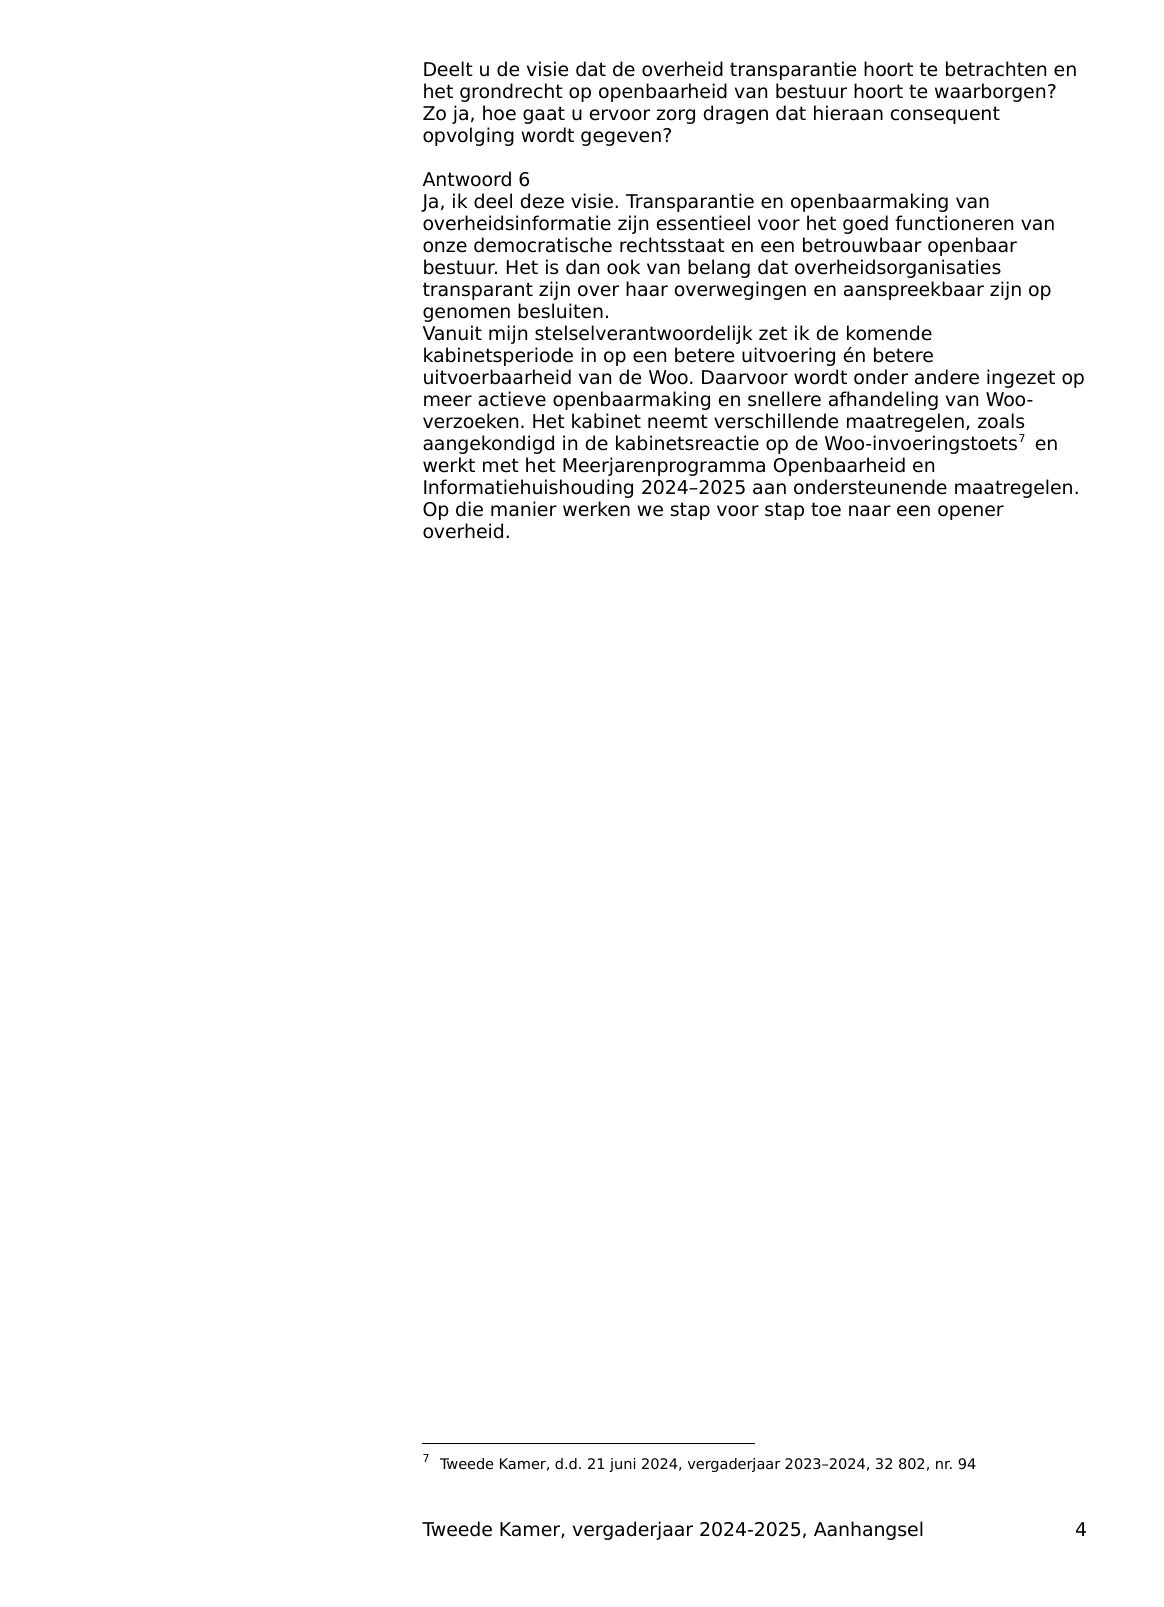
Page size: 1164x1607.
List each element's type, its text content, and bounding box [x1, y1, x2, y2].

text Deelt u de visie dat de overheid transparantie hoort te betrachten en het grondrecht op openbaarheid van bestuur hoort te waarborgen? Zo ja, hoe gaat u ervoor zorg dragen dat hieraan consequent opvolging wordt gegeven? [422, 59, 1087, 147]
text Vanuit mijn stelselverantwoordelijk zet ik de komende kabinetsperiode in op een betere uitvoering én betere uitvoerbaarheid van de Woo. Daarvoor wordt onder andere ingezet op meer actieve openbaarmaking en snellere afhandeling van Woo-verzoeken. Het kabinet neemt verschillende maatregelen, zoals aangekondigd in de kabinetsreactie op de Woo-invoeringstoets en werkt met het Meerjarenprogramma Openbaarheid en Informatiehuishouding 2024–2025 aan ondersteunende maatregelen. Op die manier werken we stap voor stap toe naar een opener overheid. [422, 323, 1087, 543]
text Ja, ik deel deze visie. Transparantie en openbaarmaking van overheidsinformatie zijn essentieel voor het goed functioneren van onze democratische rechtsstaat en een betrouwbaar openbaar bestuur. Het is dan ook van belang dat overheidsorganisaties transparant zijn over haar overwegingen en aanspreekbaar zijn op genomen besluiten. [422, 191, 1087, 323]
text Tweede Kamer, d.d. 21 juni 2024, vergaderjaar 2023–2024, 32 802, nr. 94 [422, 1452, 1087, 1474]
text Antwoord 6 [422, 169, 1087, 191]
